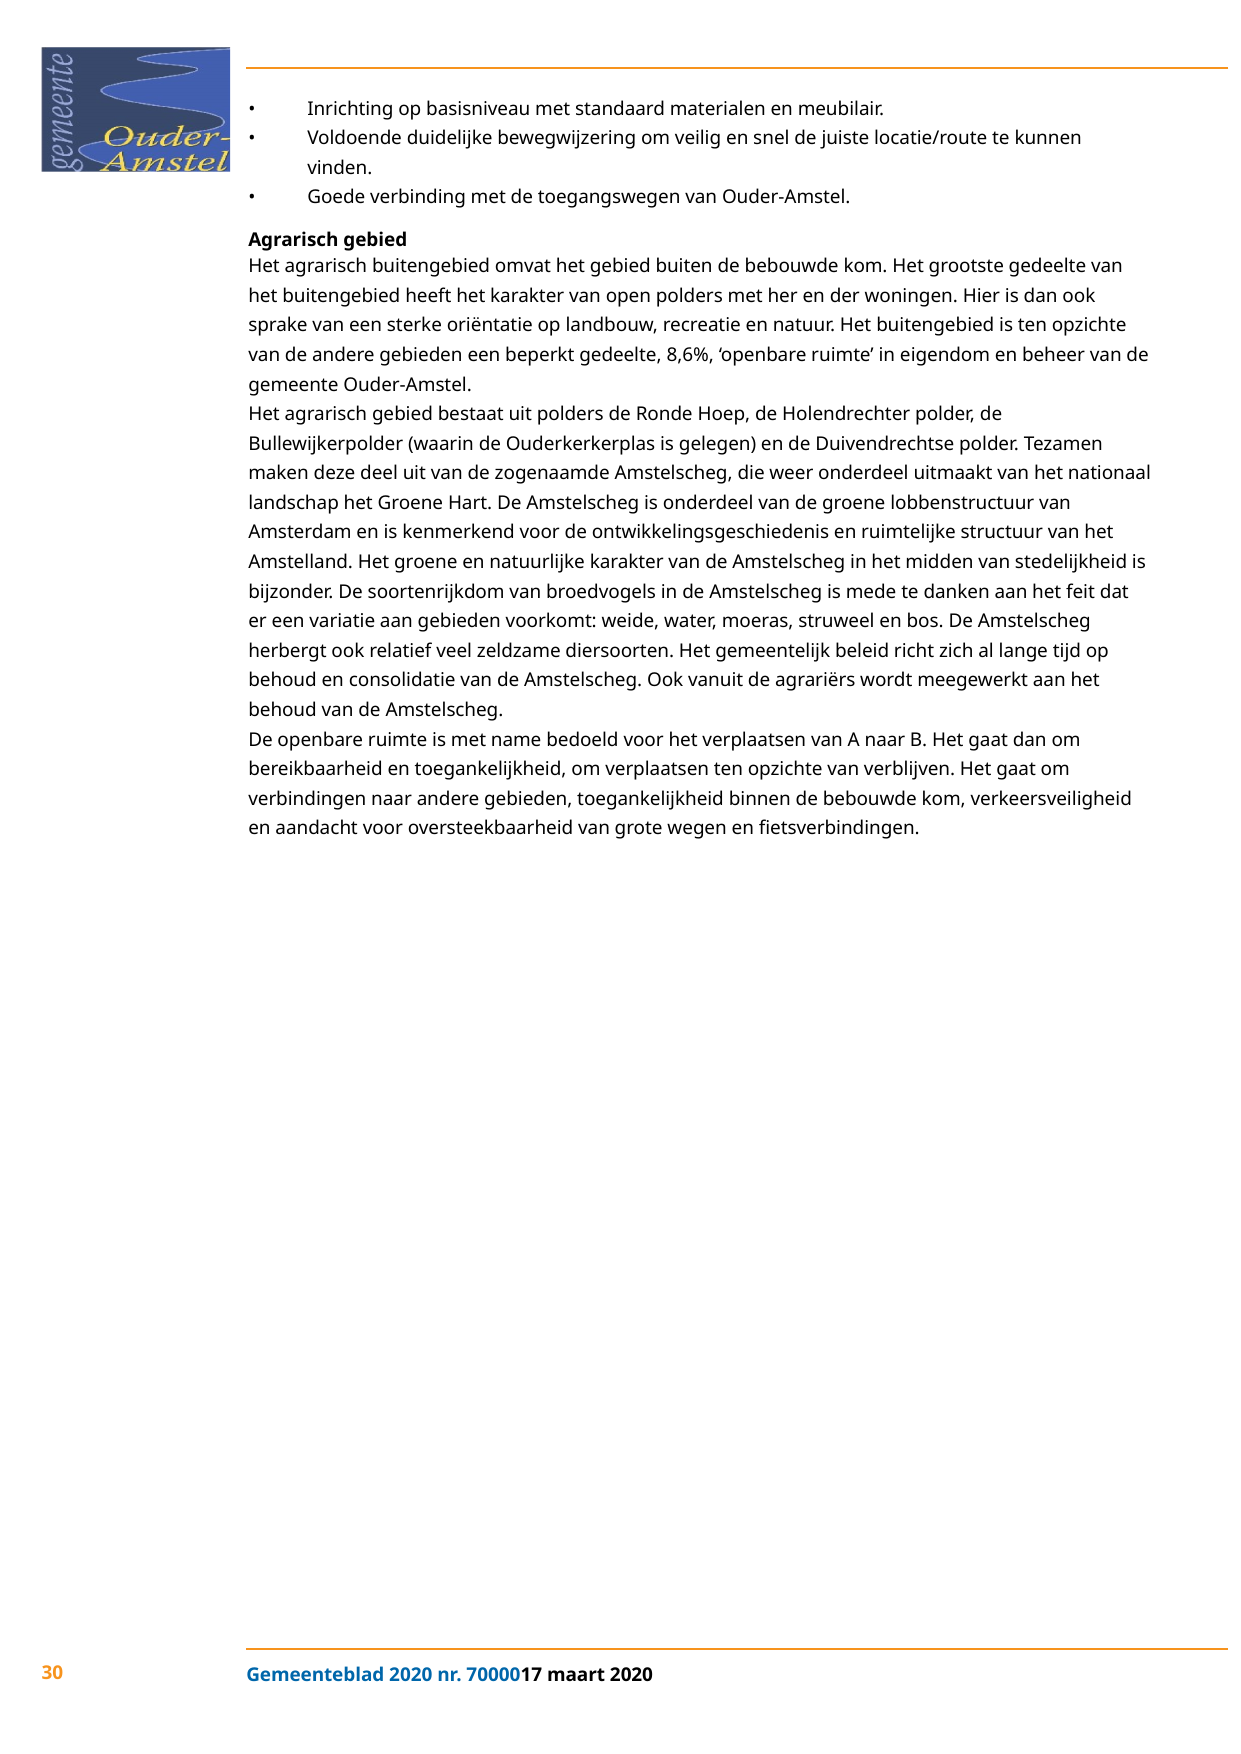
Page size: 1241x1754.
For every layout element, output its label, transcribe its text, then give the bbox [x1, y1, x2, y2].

text De openbare ruimte is met name bedoeld voor het verplaatsen van A naar B. Het gaat dan om bereikbaarheid en toegankelijkheid, om verplaatsen ten opzichte van verblijven. Het gaat om verbindingen naar andere gebieden, toegankelijkheid binnen de bebouwde kom, verkeersveiligheid en aandacht voor oversteekbaarheid van grote wegen en fietsverbindingen. [248, 726, 1152, 840]
picture [41, 47, 231, 172]
text Agrarisch gebied [248, 227, 1152, 252]
list Goede verbinding met de toegangswegen van Ouder-Amstel. [248, 183, 1152, 209]
text Het agrarisch buitengebied omvat het gebied buiten de bebouwde kom. Het grootste gedeelte van het buitengebied heeft het karakter van open polders met her en der woningen. Hier is dan ook sprake van een sterke oriëntatie op landbouw, recreatie en natuur. Het buitengebied is ten opzichte van de andere gebieden een beperkt gedeelte, 8,6%, ‘openbare ruimte’ in eigendom en beheer van de gemeente Ouder-Amstel. [248, 252, 1152, 396]
list Voldoende duidelijke bewegwijzering om veilig en snel de juiste locatie/route te kunnen vinden. [248, 124, 1152, 180]
text Het agrarisch gebied bestaat uit polders de Ronde Hoep, de Holendrechter polder, de Bullewijkerpolder (waarin de Ouderkerkerplas is gelegen) en de Duivendrechtse polder. Tezamen maken deze deel uit van de zogenaamde Amstelscheg, die weer onderdeel uitmaakt van het nationaal landschap het Groene Hart. De Amstelscheg is onderdeel van de groene lobbenstructuur van Amsterdam en is kenmerkend voor de ontwikkelingsgeschiedenis en ruimtelijke structuur van het Amstelland. Het groene en natuurlijke karakter van de Amstelscheg in het midden van stedelijkheid is bijzonder. De soortenrijkdom van broedvogels in de Amstelscheg is mede te danken aan het feit dat er een variatie aan gebieden voorkomt: weide, water, moeras, struweel en bos. De Amstelscheg herbergt ook relatief veel zeldzame diersoorten. Het gemeentelijk beleid richt zich al lange tijd op behoud en consolidatie van de Amstelscheg. Ook vanuit de agrariërs wordt meegewerkt aan het behoud van de Amstelscheg. [248, 400, 1152, 722]
list Inrichting op basisniveau met standaard materialen en meubilair. [248, 95, 1152, 121]
